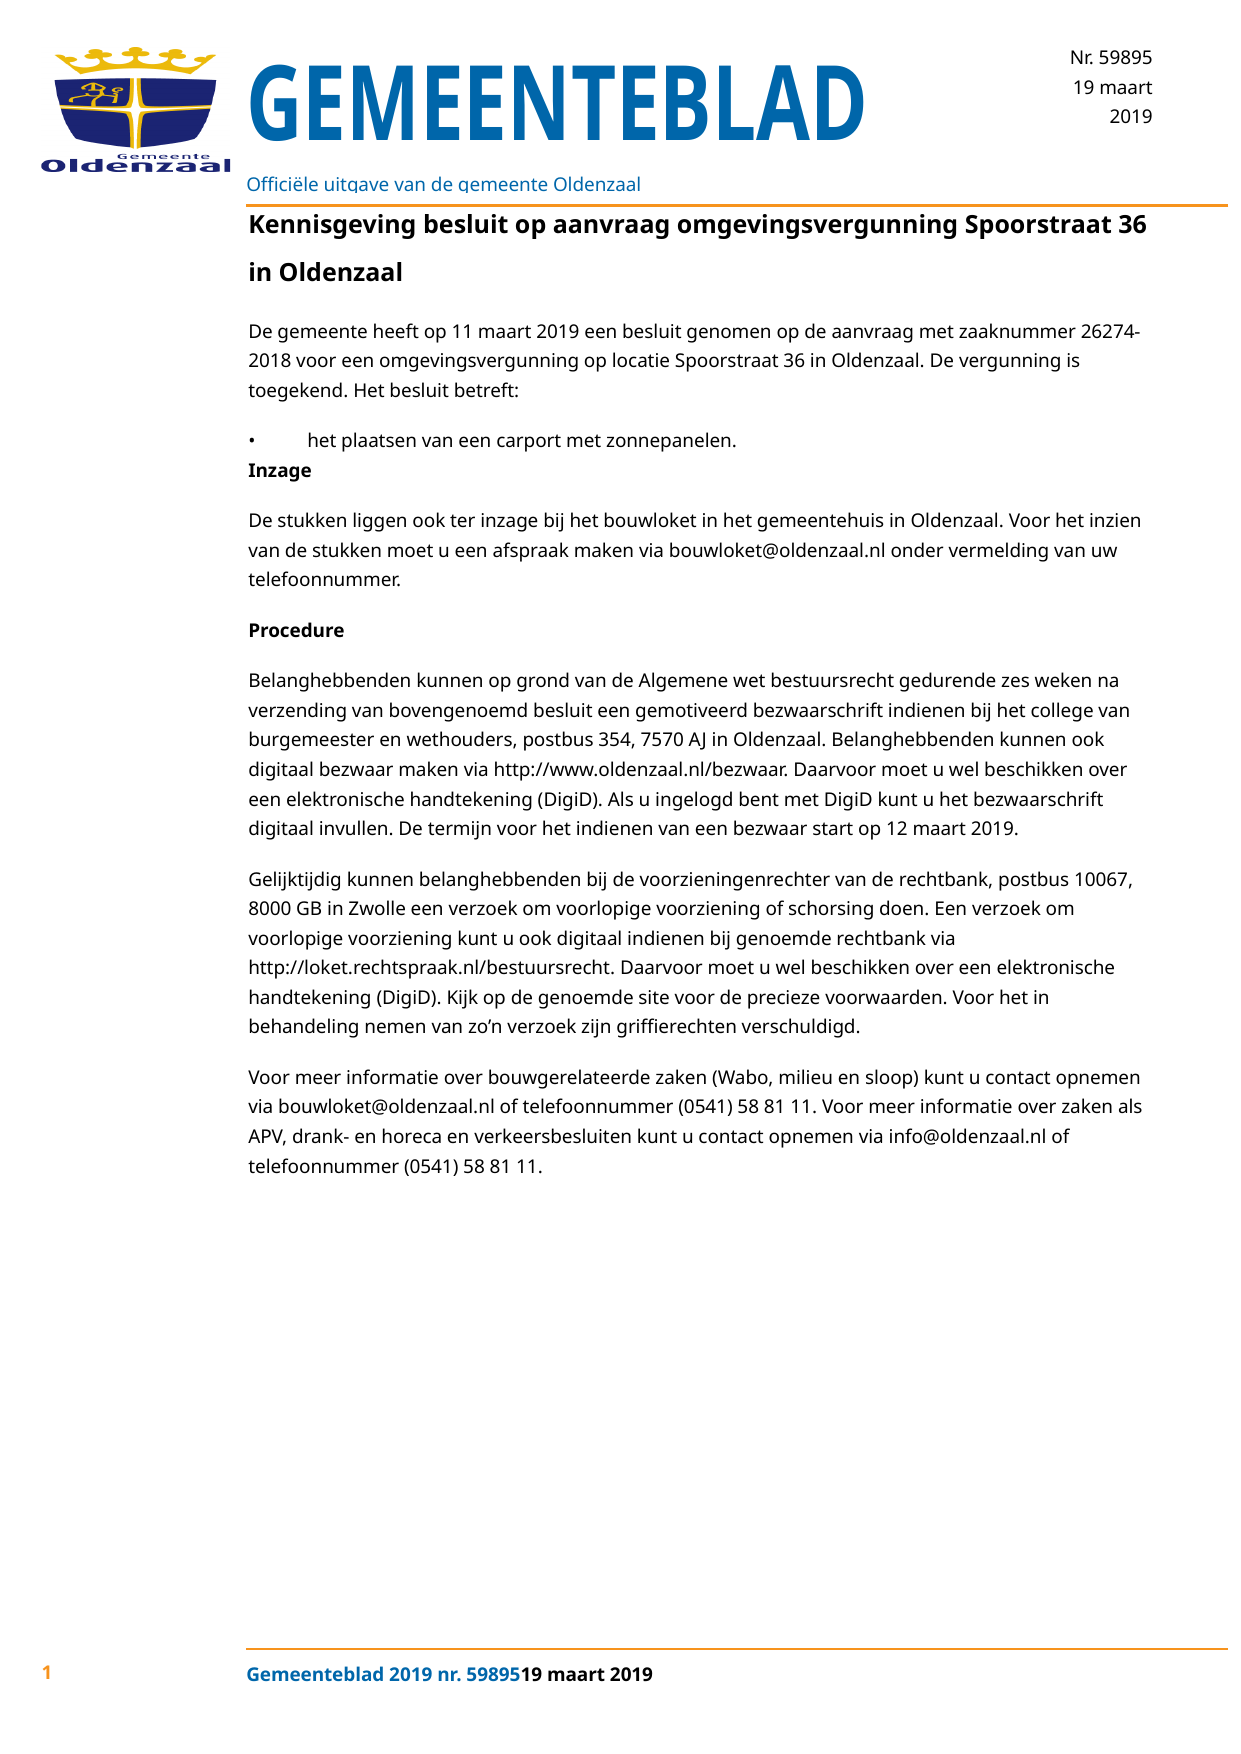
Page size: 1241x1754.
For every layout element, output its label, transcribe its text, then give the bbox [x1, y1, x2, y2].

text De gemeente heeft op 11 maart 2019 een besluit genomen op de aanvraag met zaaknummer 26274-2018 voor een omgevingsvergunning op locatie Spoorstraat 36 in Oldenzaal. De vergunning is toegekend. Het besluit betreft: [248, 318, 1152, 403]
text Inzage [248, 457, 1152, 483]
text Gelijktijdig kunnen belanghebbenden bij de voorzieningenrechter van de rechtbank, postbus 10067, 8000 GB in Zwolle een verzoek om voorlopige voorziening of schorsing doen. Een verzoek om voorlopige voorziening kunt u ook digitaal indienen bij genoemde rechtbank via http://loket.rechtspraak.nl/bestuursrecht. Daarvoor moet u wel beschikken over een elektronische handtekening (DigiD). Kijk op de genoemde site voor de precieze voorwaarden. Voor het in behandeling nemen van zo’n verzoek zijn griffierechten verschuldigd. [248, 866, 1152, 1039]
list het plaatsen van een carport met zonnepanelen. [248, 427, 1152, 453]
text Procedure [248, 617, 1152, 643]
text Kennisgeving besluit op aanvraag omgevingsvergunning Spoorstraat 36 in Oldenzaal [248, 207, 1152, 288]
text Belanghebbenden kunnen op grond van de Algemene wet bestuursrecht gedurende zes weken na verzending van bovengenoemd besluit een gemotiveerd bezwaarschrift indienen bij het college van burgemeester en wethouders, postbus 354, 7570 AJ in Oldenzaal. Belanghebbenden kunnen ook digitaal bezwaar maken via http://www.oldenzaal.nl/bezwaar. Daarvoor moet u wel beschikken over een elektronische handtekening (DigiD). Als u ingelogd bent met DigiD kunt u het bezwaarschrift digitaal invullen. De termijn voor het indienen van een bezwaar start op 12 maart 2019. [248, 667, 1152, 841]
text De stukken liggen ook ter inzage bij het bouwloket in het gemeentehuis in Oldenzaal. Voor het inzien van de stukken moet u een afspraak maken via bouwloket@oldenzaal.nl onder vermelding van uw telefoonnummer. [248, 507, 1152, 592]
picture [41, 47, 231, 172]
text Voor meer informatie over bouwgerelateerde zaken (Wabo, milieu en sloop) kunt u contact opnemen via bouwloket@oldenzaal.nl of telefoonnummer (0541) 58 81 11. Voor meer informatie over zaken als APV, drank- en horeca en verkeersbesluiten kunt u contact opnemen via info@oldenzaal.nl of telefoonnummer (0541) 58 81 11. [248, 1064, 1152, 1179]
